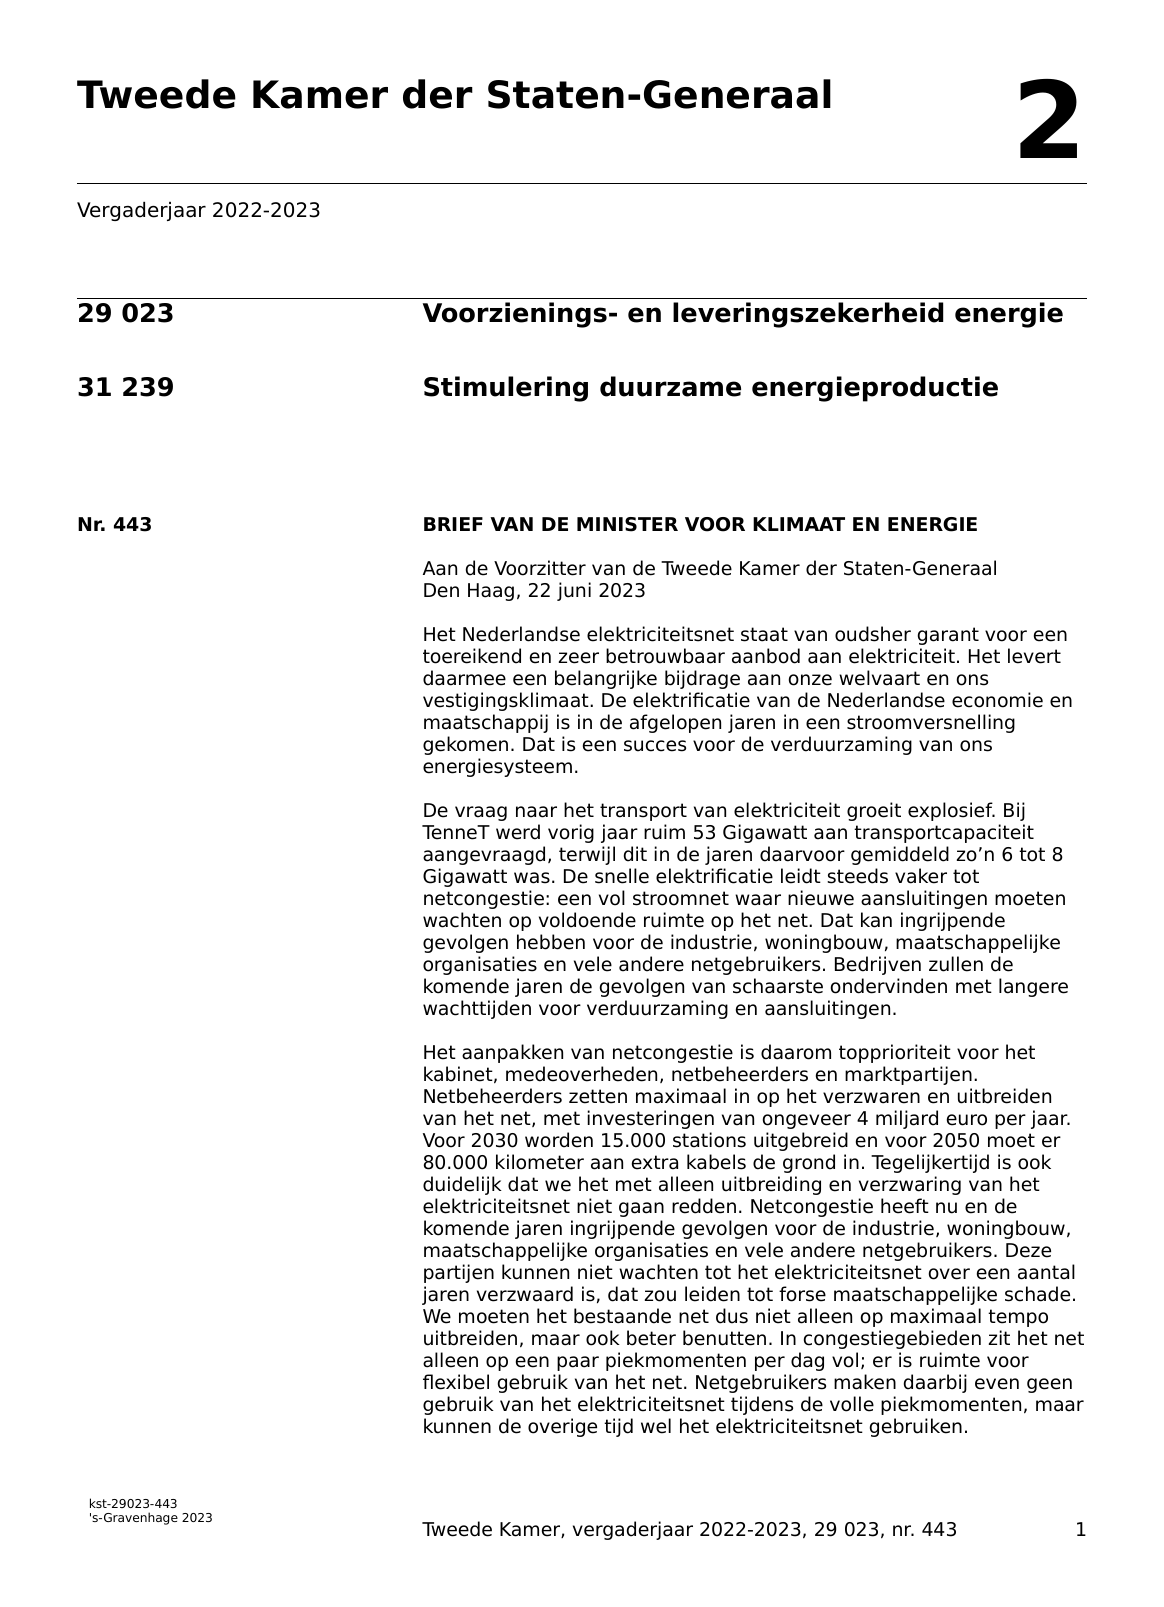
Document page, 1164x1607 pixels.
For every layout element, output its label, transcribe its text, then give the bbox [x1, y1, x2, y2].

text 's-Gravenhage 2023 [88, 1511, 323, 1525]
table_header Tweede Kamer der Staten-Generaal [77, 59, 886, 183]
text Den Haag, 22 juni 2023 [422, 580, 1087, 602]
subtitle 31 239 Stimulering duurzame energieproductie [77, 373, 1087, 403]
subtitle 29 023 Voorzienings- en leveringszekerheid energie [77, 299, 1087, 329]
text Het aanpakken van netcongestie is daarom topprioriteit voor het kabinet, medeoverheden, netbeheerders en marktpartijen. Netbeheerders zetten maximaal in op het verzwaren en uitbreiden van het net, met investeringen van ongeveer 4 miljard euro per jaar. Voor 2030 worden 15.000 stations uitgebreid en voor 2050 moet er 80.000 kilometer aan extra kabels de grond in. Tegelijkertijd is ook duidelijk dat we het met alleen uitbreiding en verzwaring van het elektriciteitsnet niet gaan redden. Netcongestie heeft nu en de komende jaren ingrijpende gevolgen voor de industrie, woningbouw, maatschappelijke organisaties en vele andere netgebruikers. Deze partijen kunnen niet wachten tot het elektriciteitsnet over een aantal jaren verzwaard is, dat zou leiden tot forse maatschappelijke schade. We moeten het bestaande net dus niet alleen op maximaal tempo uitbreiden, maar ook beter benutten. In congestiegebieden zit het net alleen op een paar piekmomenten per dag vol; er is ruimte voor flexibel gebruik van het net. Netgebruikers maken daarbij even geen gebruik van het elektriciteitsnet tijdens de volle piekmomenten, maar kunnen de overige tijd wel het elektriciteitsnet gebruiken. [422, 1042, 1087, 1438]
text De vraag naar het transport van elektriciteit groeit explosief. Bij TenneT werd vorig jaar ruim 53 Gigawatt aan transportcapaciteit aangevraagd, terwijl dit in de jaren daarvoor gemiddeld zo’n 6 tot 8 Gigawatt was. De snelle elektrificatie leidt steeds vaker tot netcongestie: een vol stroomnet waar nieuwe aansluitingen moeten wachten op voldoende ruimte op het net. Dat kan ingrijpende gevolgen hebben voor de industrie, woningbouw, maatschappelijke organisaties en vele andere netgebruikers. Bedrijven zullen de komende jaren de gevolgen van schaarste ondervinden met langere wachttijden voor verduurzaming en aansluitingen. [422, 800, 1087, 1020]
text Het Nederlandse elektriciteitsnet staat van oudsher garant voor een toereikend en zeer betrouwbaar aanbod aan elektriciteit. Het levert daarmee een belangrijke bijdrage aan onze welvaart en ons vestigingsklimaat. De elektrificatie van de Nederlandse economie en maatschappij is in de afgelopen jaren in een stroomversnelling gekomen. Dat is een succes voor de verduurzaming van ons energiesysteem. [422, 624, 1087, 778]
table_header 2 [886, 59, 1087, 183]
subtitle Nr. 443 BRIEF VAN DE MINISTER VOOR KLIMAAT EN ENERGIE [77, 514, 1087, 536]
text kst-29023-443 [88, 1497, 323, 1511]
text Aan de Voorzitter van de Tweede Kamer der Staten-Generaal [422, 558, 1087, 580]
table_cell Vergaderjaar 2022-2023 [77, 184, 1087, 298]
